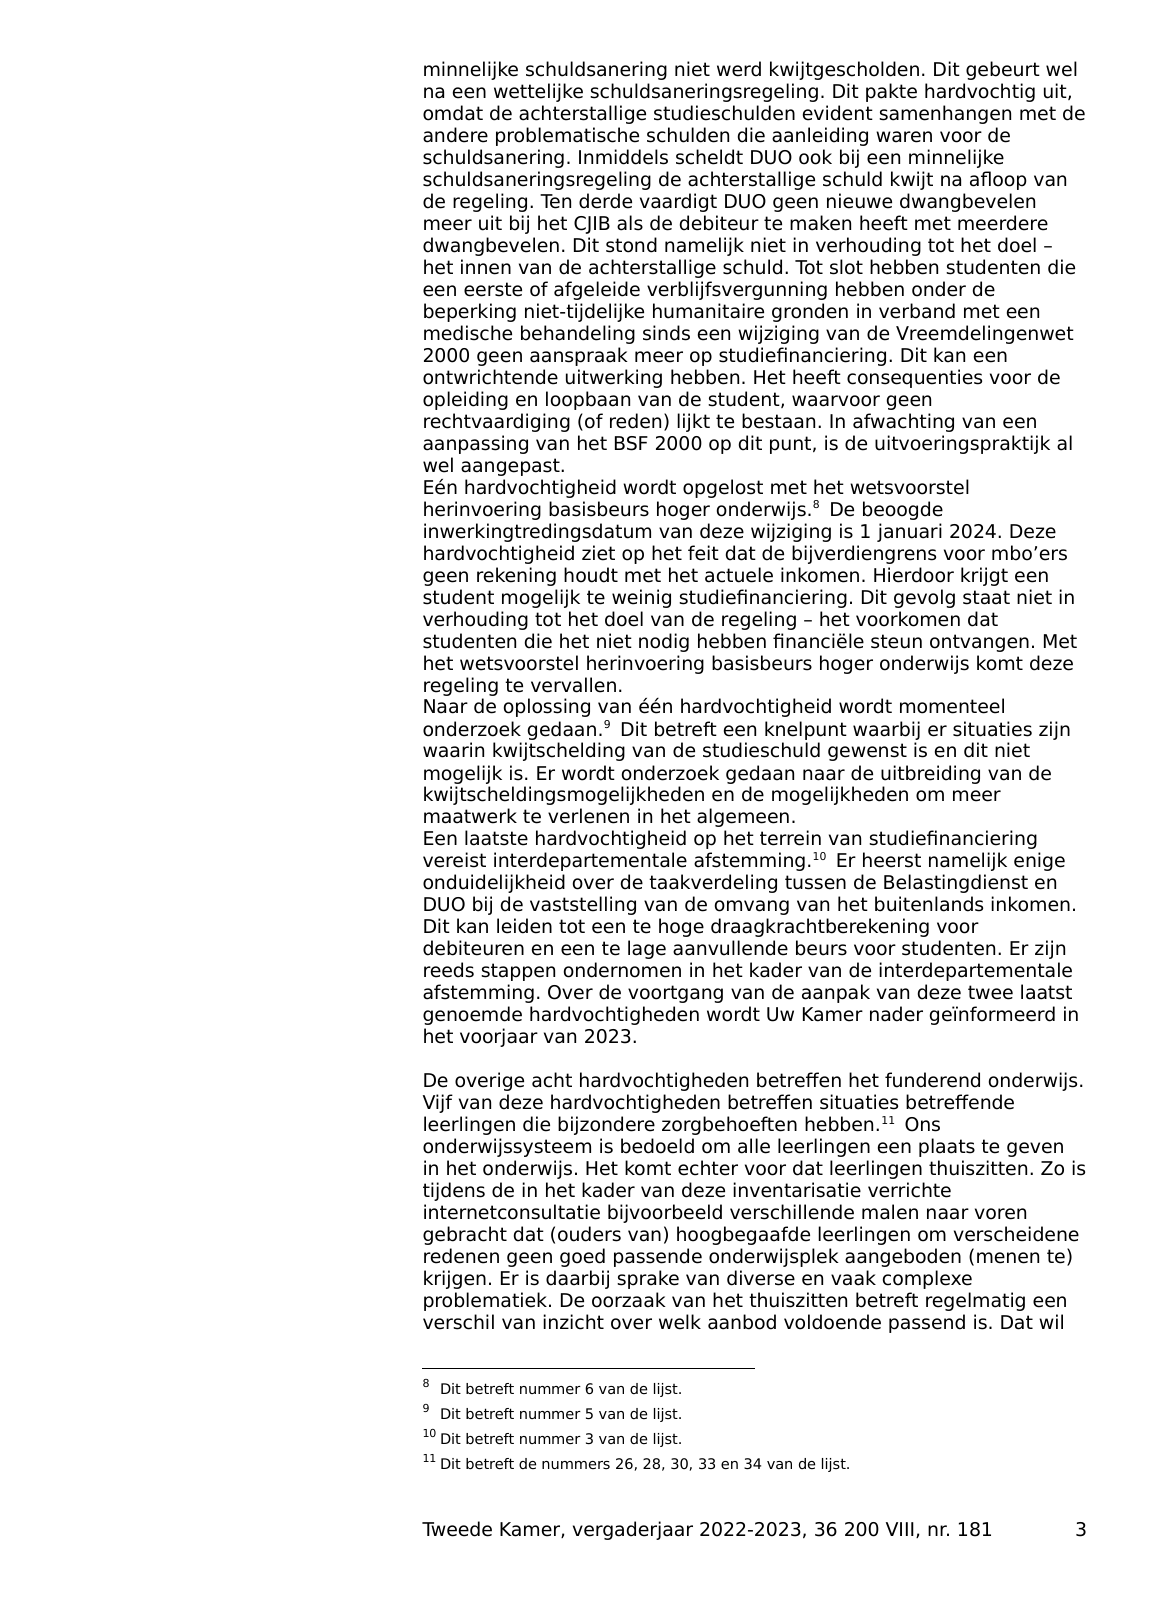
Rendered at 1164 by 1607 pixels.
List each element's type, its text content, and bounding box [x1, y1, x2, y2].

text Dit betreft nummer 3 van de lijst. [422, 1427, 1087, 1449]
text De overige acht hardvochtigheden betreffen het funderend onderwijs. Vijf van deze hardvochtigheden betreffen situaties betreffende leerlingen die bijzondere zorgbehoeften hebben. Ons onderwijssysteem is bedoeld om alle leerlingen een plaats te geven in het onderwijs. Het komt echter voor dat leerlingen thuiszitten. Zo is tijdens de in het kader van deze inventarisatie verrichte internetconsultatie bijvoorbeeld verschillende malen naar voren gebracht dat (ouders van) hoogbegaafde leerlingen om verscheidene redenen geen goed passende onderwijsplek aangeboden (menen te) krijgen. Er is daarbij sprake van diverse en vaak complexe problematiek. De oorzaak van het thuiszitten betreft regelmatig een verschil van inzicht over welk aanbod voldoende passend is. Dat wil [422, 1070, 1087, 1334]
text Naar de oplossing van één hardvochtigheid wordt momenteel onderzoek gedaan. Dit betreft een knelpunt waarbij er situaties zijn waarin kwijtschelding van de studieschuld gewenst is en dit niet mogelijk is. Er wordt onderzoek gedaan naar de uitbreiding van de kwijtscheldingsmogelijkheden en de mogelijkheden om meer maatwerk te verlenen in het algemeen. [422, 696, 1087, 828]
text Dit betreft de nummers 26, 28, 30, 33 en 34 van de lijst. [422, 1452, 1087, 1474]
text Eén hardvochtigheid wordt opgelost met het wetsvoorstel herinvoering basisbeurs hoger onderwijs. De beoogde inwerkingtredingsdatum van deze wijziging is 1 januari 2024. Deze hardvochtigheid ziet op het feit dat de bijverdiengrens voor mbo’ers geen rekening houdt met het actuele inkomen. Hierdoor krijgt een student mogelijk te weinig studiefinanciering. Dit gevolg staat niet in verhouding tot het doel van de regeling – het voorkomen dat studenten die het niet nodig hebben financiële steun ontvangen. Met het wetsvoorstel herinvoering basisbeurs hoger onderwijs komt deze regeling te vervallen. [422, 477, 1087, 696]
text Een laatste hardvochtigheid op het terrein van studiefinanciering vereist interdepartementale afstemming. Er heerst namelijk enige onduidelijkheid over de taakverdeling tussen de Belastingdienst en DUO bij de vaststelling van de omvang van het buitenlands inkomen. Dit kan leiden tot een te hoge draagkrachtberekening voor debiteuren en een te lage aanvullende beurs voor studenten. Er zijn reeds stappen ondernomen in het kader van de interdepartementale afstemming. Over de voortgang van de aanpak van deze twee laatst genoemde hardvochtigheden wordt Uw Kamer nader geïnformeerd in het voorjaar van 2023. [422, 828, 1087, 1048]
text Dit betreft nummer 5 van de lijst. [422, 1402, 1087, 1424]
text Dit betreft nummer 6 van de lijst. [422, 1377, 1087, 1399]
text minnelijke schuldsanering niet werd kwijtgescholden. Dit gebeurt wel na een wettelijke schuldsaneringsregeling. Dit pakte hardvochtig uit, omdat de achterstallige studieschulden evident samenhangen met de andere problematische schulden die aanleiding waren voor de schuldsanering. Inmiddels scheldt DUO ook bij een minnelijke schuldsaneringsregeling de achterstallige schuld kwijt na afloop van de regeling. Ten derde vaardigt DUO geen nieuwe dwangbevelen meer uit bij het CJIB als de debiteur te maken heeft met meerdere dwangbevelen. Dit stond namelijk niet in verhouding tot het doel – het innen van de achterstallige schuld. Tot slot hebben studenten die een eerste of afgeleide verblijfsvergunning hebben onder de beperking niet-tijdelijke humanitaire gronden in verband met een medische behandeling sinds een wijziging van de Vreemdelingenwet 2000 geen aanspraak meer op studiefinanciering. Dit kan een ontwrichtende uitwerking hebben. Het heeft consequenties voor de opleiding en loopbaan van de student, waarvoor geen rechtvaardiging (of reden) lijkt te bestaan. In afwachting van een aanpassing van het BSF 2000 op dit punt, is de uitvoeringspraktijk al wel aangepast. [422, 59, 1087, 477]
